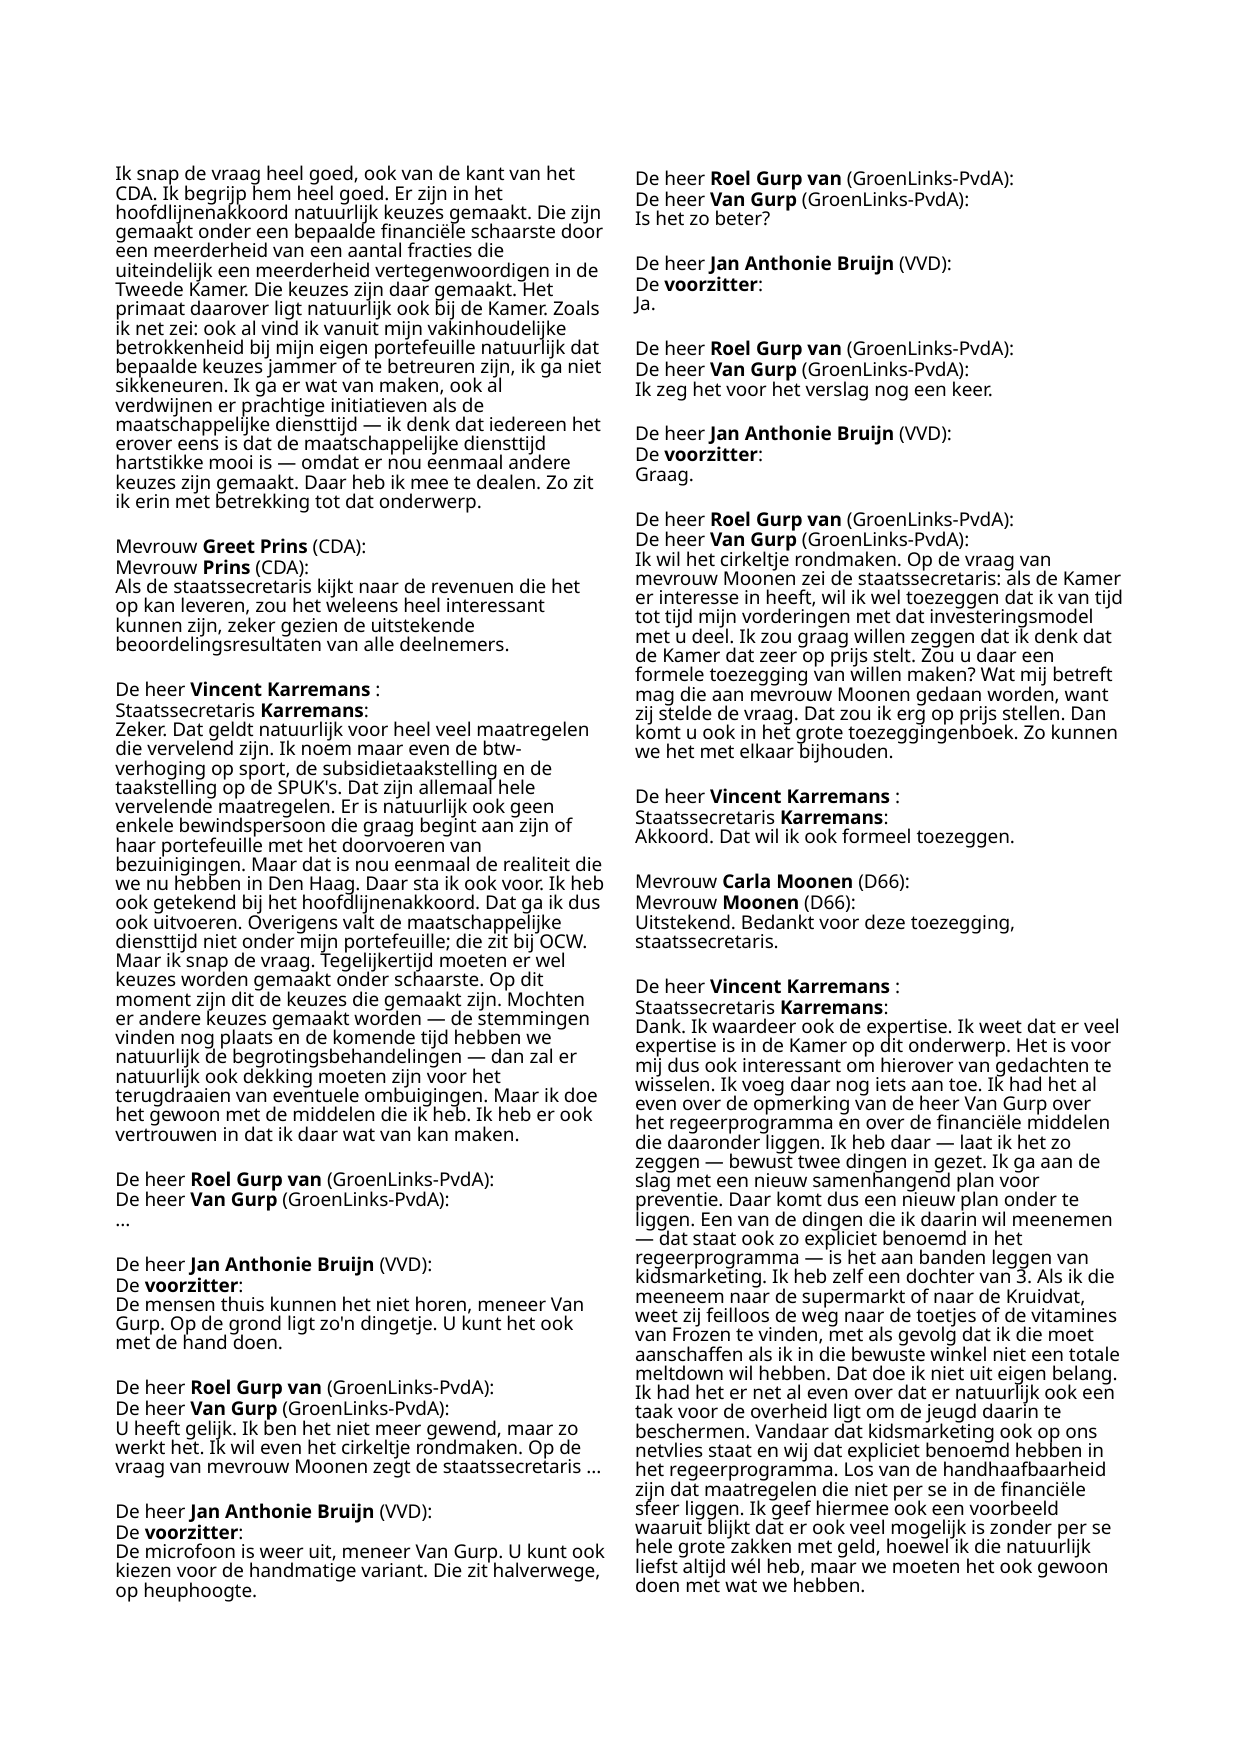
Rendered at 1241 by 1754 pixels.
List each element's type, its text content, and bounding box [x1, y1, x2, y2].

text De heer Jan Anthonie Bruijn (VVD): [115, 1251, 605, 1277]
text Zeker. Dat geldt natuurlijk voor heel veel maatregelen die vervelend zijn. Ik noem maar even de btw-verhoging op sport, de subsidietaakstelling en de taakstelling op de SPUK's. Dat zijn allemaal hele vervelende maatregelen. Er is natuurlijk ook geen enkele bewindspersoon die graag begint aan zijn of haar portefeuille met het doorvoeren van bezuinigingen. Maar dat is nou eenmaal de realiteit die we nu hebben in Den Haag. Daar sta ik ook voor. Ik heb ook getekend bij het hoofdlijnenakkoord. Dat ga ik dus ook uitvoeren. Overigens valt de maatschappelijke diensttijd niet onder mijn portefeuille; die zit bij OCW. Maar ik snap de vraag. Tegelijkertijd moeten er wel keuzes worden gemaakt onder schaarste. Op dit moment zijn dit de keuzes die gemaakt zijn. Mochten er andere keuzes gemaakt worden — de stemmingen vinden nog plaats en de komende tijd hebben we natuurlijk de begrotingsbehandelingen — dan zal er natuurlijk ook dekking moeten zijn voor het terugdraaien van eventuele ombuigingen. Maar ik doe het gewoon met de middelen die ik heb. Ik heb er ook vertrouwen in dat ik daar wat van kan maken. [115, 721, 605, 1145]
text De mensen thuis kunnen het niet horen, meneer Van Gurp. Op de grond ligt zo'n dingetje. U kunt het ook met de hand doen. [115, 1296, 605, 1354]
text De heer Roel Gurp van (GroenLinks-PvdA): [115, 1374, 605, 1400]
text De heer Roel Gurp van (GroenLinks-PvdA): [635, 336, 1125, 361]
text Mevrouw Prins (CDA): [115, 559, 605, 578]
text De heer Vincent Karremans : [115, 676, 605, 702]
text Staatssecretaris Karremans: [635, 809, 1125, 828]
text De heer Vincent Karremans : [635, 783, 1125, 809]
text De voorzitter: [635, 276, 1125, 295]
text Ja. [635, 295, 1125, 315]
text De heer Van Gurp (GroenLinks-PvdA): [635, 361, 1125, 381]
text De heer Van Gurp (GroenLinks-PvdA): [115, 1400, 605, 1419]
text Akkoord. Dat wil ik ook formeel toezeggen. [635, 828, 1125, 848]
text De voorzitter: [115, 1524, 605, 1543]
text Mevrouw Carla Moonen (D66): [635, 869, 1125, 894]
text De heer Jan Anthonie Bruijn (VVD): [635, 250, 1125, 276]
text ... [115, 1211, 605, 1230]
text Ik snap de vraag heel goed, ook van de kant van het CDA. Ik begrijp hem heel goed. Er zijn in het hoofdlijnenakkoord natuurlijk keuzes gemaakt. Die zijn gemaakt onder een bepaalde financiële schaarste door een meerderheid van een aantal fracties die uiteindelijk een meerderheid vertegenwoordigen in de Tweede Kamer. Die keuzes zijn daar gemaakt. Het primaat daarover ligt natuurlijk ook bij de Kamer. Zoals ik net zei: ook al vind ik vanuit mijn vakinhoudelijke betrokkenheid bij mijn eigen portefeuille natuurlijk dat bepaalde keuzes jammer of te betreuren zijn, ik ga niet sikkeneuren. Ik ga er wat van maken, ook al verdwijnen er prachtige initiatieven als de maatschappelijke diensttijd — ik denk dat iedereen het erover eens is dat de maatschappelijke diensttijd hartstikke mooi is — omdat er nou eenmaal andere keuzes zijn gemaakt. Daar heb ik mee te dealen. Zo zit ik erin met betrekking tot dat onderwerp. [115, 165, 605, 512]
text Mevrouw Moonen (D66): [635, 894, 1125, 914]
text Als de staatssecretaris kijkt naar de revenuen die het op kan leveren, zou het weleens heel interessant kunnen zijn, zeker gezien de uitstekende beoordelingsresultaten van alle deelnemers. [115, 578, 605, 655]
text De heer Roel Gurp van (GroenLinks-PvdA): [635, 165, 1125, 191]
text Dank. Ik waardeer ook de expertise. Ik weet dat er veel expertise is in de Kamer op dit onderwerp. Het is voor mij dus ook interessant om hierover van gedachten te wisselen. Ik voeg daar nog iets aan toe. Ik had het al even over de opmerking van de heer Van Gurp over het regeerprogramma en over de financiële middelen die daaronder liggen. Ik heb daar — laat ik het zo zeggen — bewust twee dingen in gezet. Ik ga aan de slag met een nieuw samenhangend plan voor preventie. Daar komt dus een nieuw plan onder te liggen. Een van de dingen die ik daarin wil meenemen — dat staat ook zo expliciet benoemd in het regeerprogramma — is het aan banden leggen van kidsmarketing. Ik heb zelf een dochter van 3. Als ik die meeneem naar de supermarkt of naar de Kruidvat, weet zij feilloos de weg naar de toetjes of de vitamines van Frozen te vinden, met als gevolg dat ik die moet aanschaffen als ik in die bewuste winkel niet een totale meltdown wil hebben. Dat doe ik niet uit eigen belang. Ik had het er net al even over dat er natuurlijk ook een taak voor de overheid ligt om de jeugd daarin te beschermen. Vandaar dat kidsmarketing ook op ons netvlies staat en wij dat expliciet benoemd hebben in het regeerprogramma. Los van de handhaafbaarheid zijn dat maatregelen die niet per se in de financiële sfeer liggen. Ik geef hiermee ook een voorbeeld waaruit blijkt dat er ook veel mogelijk is zonder per se hele grote zakken met geld, hoewel ik die natuurlijk liefst altijd wél heb, maar we moeten het ook gewoon doen met wat we hebben. [635, 1018, 1125, 1596]
text De microfoon is weer uit, meneer Van Gurp. U kunt ook kiezen voor de handmatige variant. Die zit halverwege, op heuphoogte. [115, 1543, 605, 1601]
text De heer Van Gurp (GroenLinks-PvdA): [115, 1191, 605, 1211]
text Staatssecretaris Karremans: [635, 999, 1125, 1018]
text De voorzitter: [115, 1277, 605, 1296]
text De heer Van Gurp (GroenLinks-PvdA): [635, 191, 1125, 210]
text Graag. [635, 466, 1125, 485]
text De heer Van Gurp (GroenLinks-PvdA): [635, 531, 1125, 551]
text U heeft gelijk. Ik ben het niet meer gewend, maar zo werkt het. Ik wil even het cirkeltje rondmaken. Op de vraag van mevrouw Moonen zegt de staatssecretaris ... [115, 1419, 605, 1477]
text De heer Roel Gurp van (GroenLinks-PvdA): [635, 506, 1125, 531]
text De heer Jan Anthonie Bruijn (VVD): [635, 421, 1125, 446]
text Staatssecretaris Karremans: [115, 702, 605, 721]
text De voorzitter: [635, 446, 1125, 466]
text Mevrouw Greet Prins (CDA): [115, 533, 605, 559]
text Is het zo beter? [635, 210, 1125, 229]
text Uitstekend. Bedankt voor deze toezegging, staatssecretaris. [635, 914, 1125, 952]
text De heer Vincent Karremans : [635, 973, 1125, 999]
text Ik wil het cirkeltje rondmaken. Op de vraag van mevrouw Moonen zei de staatssecretaris: als de Kamer er interesse in heeft, wil ik wel toezeggen dat ik van tijd tot tijd mijn vorderingen met dat investeringsmodel met u deel. Ik zou graag willen zeggen dat ik denk dat de Kamer dat zeer op prijs stelt. Zou u daar een formele toezegging van willen maken? Wat mij betreft mag die aan mevrouw Moonen gedaan worden, want zij stelde de vraag. Dat zou ik erg op prijs stellen. Dan komt u ook in het grote toezeggingenboek. Zo kunnen we het met elkaar bijhouden. [635, 551, 1125, 763]
text De heer Jan Anthonie Bruijn (VVD): [115, 1498, 605, 1524]
text Ik zeg het voor het verslag nog een keer. [635, 381, 1125, 400]
text De heer Roel Gurp van (GroenLinks-PvdA): [115, 1166, 605, 1191]
